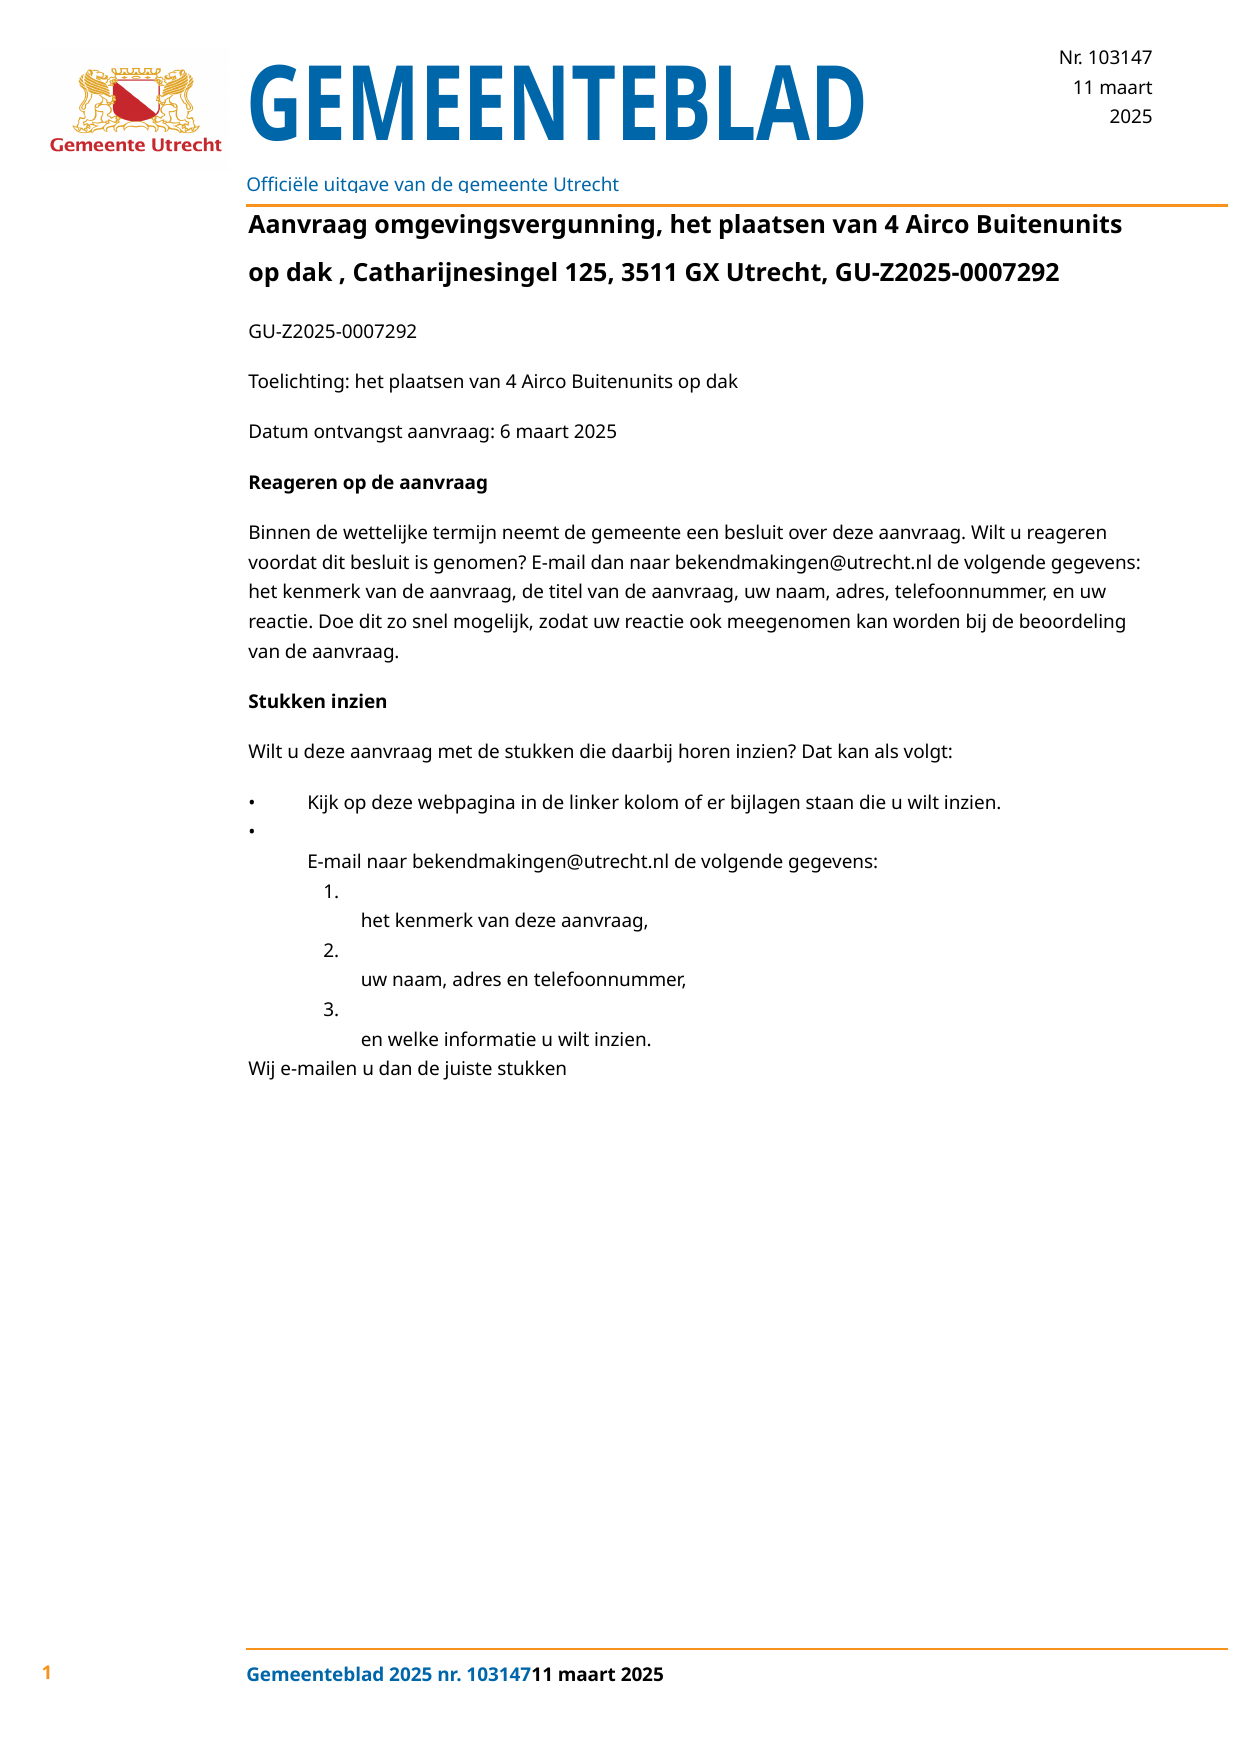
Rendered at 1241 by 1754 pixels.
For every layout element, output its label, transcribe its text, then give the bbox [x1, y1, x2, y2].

text Aanvraag omgevingsvergunning, het plaatsen van 4 Airco Buitenunits op dak , Catharijnesingel 125, 3511 GX Utrecht, GU-Z2025-0007292 [248, 207, 1152, 288]
text Wij e-mailen u dan de juiste stukken [248, 1055, 1152, 1081]
text Datum ontvangst aanvraag: 6 maart 2025 [248, 419, 1152, 444]
list het kenmerk van deze aanvraag, [323, 907, 1152, 933]
text GU-Z2025-0007292 [248, 318, 1152, 344]
text Reageren op de aanvraag [248, 469, 1152, 495]
list uw naam, adres en telefoonnummer, [323, 967, 1152, 992]
picture [41, 47, 231, 172]
text Wilt u deze aanvraag met de stukken die daarbij horen inzien? Dat kan als volgt: [248, 739, 1152, 764]
text Toelichting: het plaatsen van 4 Airco Buitenunits op dak [248, 368, 1152, 394]
list en welke informatie u wilt inzien. [323, 1026, 1152, 1052]
list E-mail naar bekendmakingen@utrecht.nl de volgende gegevens: [248, 848, 1152, 874]
text Binnen de wettelijke termijn neemt de gemeente een besluit over deze aanvraag. Wilt u reageren voordat dit besluit is genomen? E-mail dan naar bekendmakingen@utrecht.nl de volgende gegevens: het kenmerk van de aanvraag, de titel van de aanvraag, uw naam, adres, telefoonnummer, en uw reactie. Doe dit zo snel mogelijk, zodat uw reactie ook meegenomen kan worden bij de beoordeling van de aanvraag. [248, 519, 1152, 664]
list Kijk op deze webpagina in de linker kolom of er bijlagen staan die u wilt inzien. [248, 789, 1152, 815]
text Stukken inzien [248, 688, 1152, 714]
